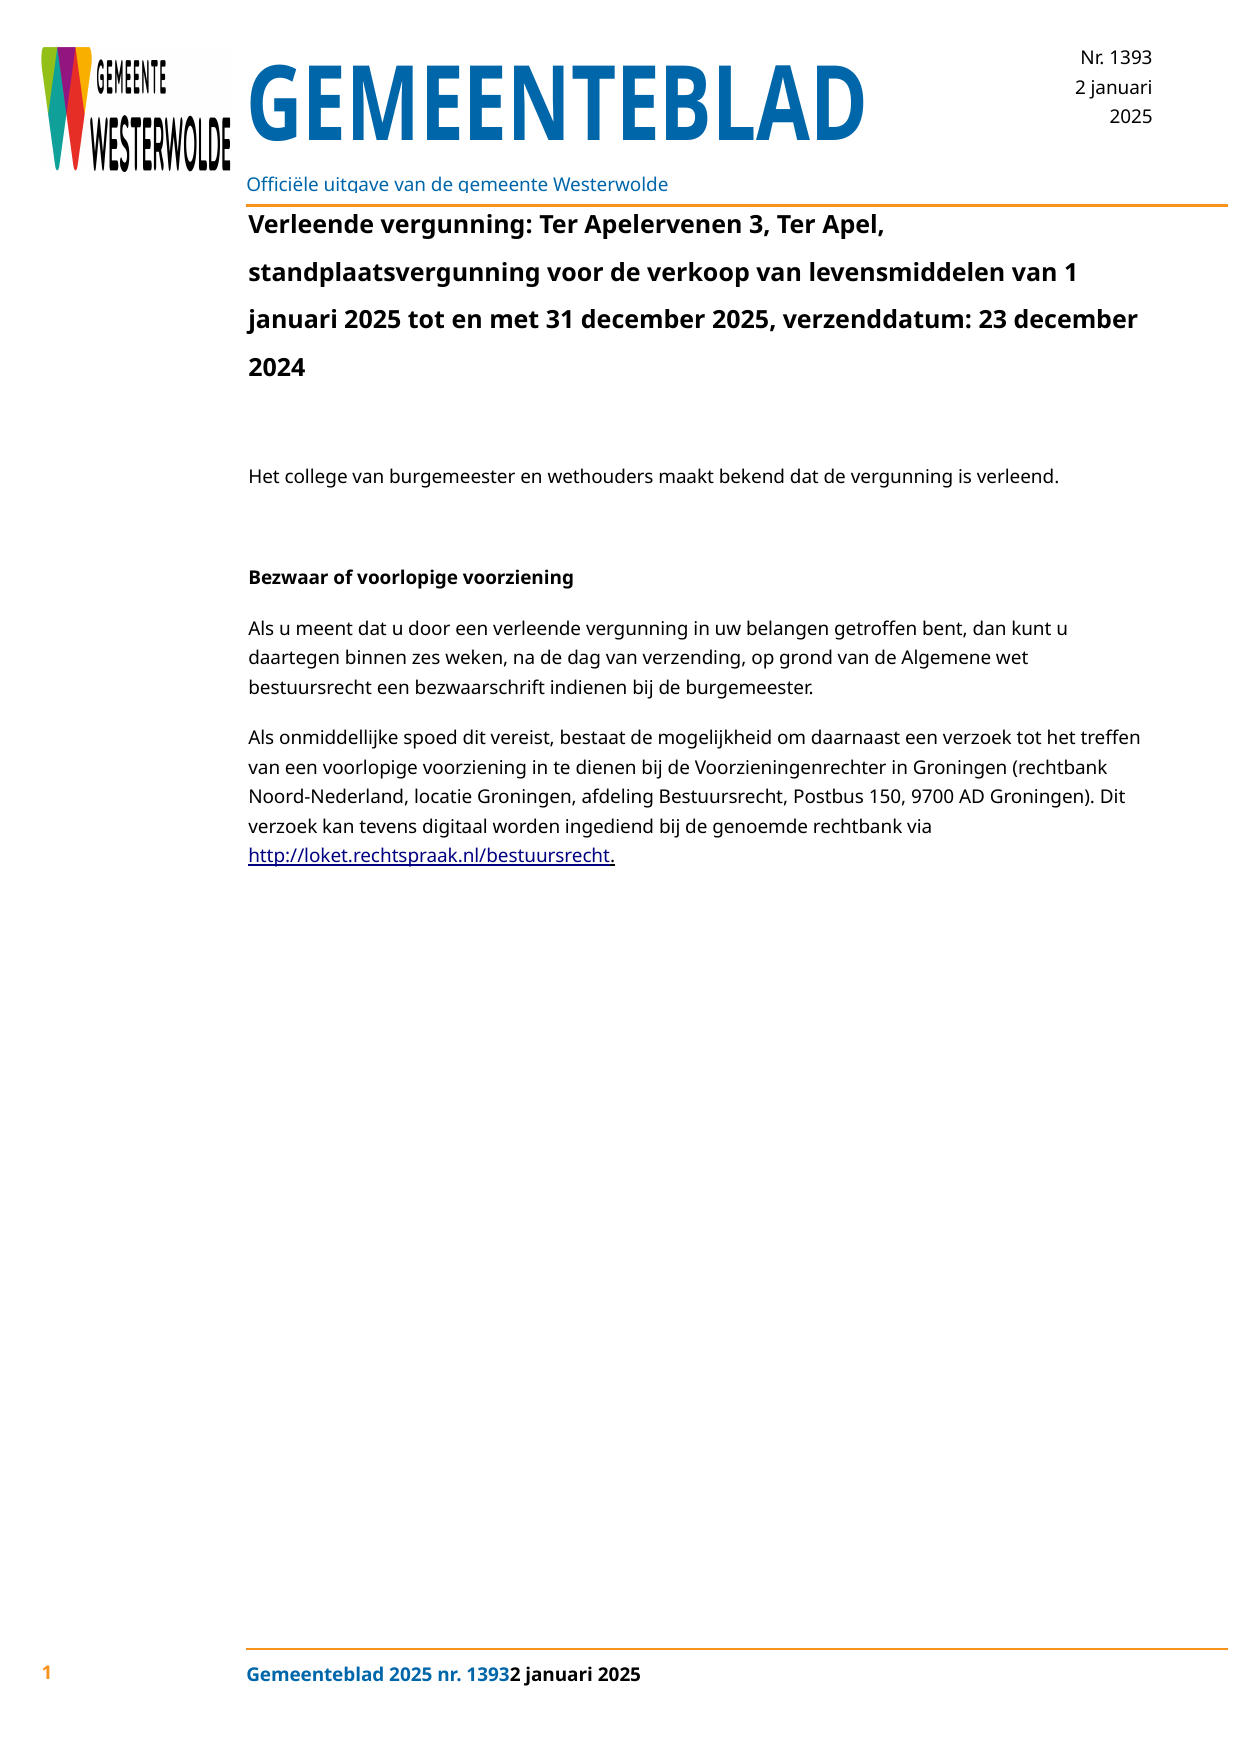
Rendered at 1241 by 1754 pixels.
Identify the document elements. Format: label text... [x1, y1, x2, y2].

text Als u meent dat u door een verleende vergunning in uw belangen getroffen bent, dan kunt u daartegen binnen zes weken, na de dag van verzending, op grond van de Algemene wet bestuursrecht een bezwaarschrift indienen bij de burgemeester. [248, 615, 1152, 700]
text Als onmiddellijke spoed dit vereist, bestaat de mogelijkheid om daarnaast een verzoek tot het treffen van een voorlopige voorziening in te dienen bij de Voorzieningenrechter in Groningen (rechtbank Noord-Nederland, locatie Groningen, afdeling Bestuursrecht, Postbus 150, 9700 AD Groningen). Dit verzoek kan tevens digitaal worden ingediend bij de genoemde rechtbank via http://loket.rechtspraak.nl/bestuursrecht. [248, 724, 1152, 868]
picture [41, 47, 231, 172]
text Het college van burgemeester en wethouders maakt bekend dat de vergunning is verleend. [248, 463, 1152, 489]
text Verleende vergunning: Ter Apelervenen 3, Ter Apel, standplaatsvergunning voor de verkoop van levensmiddelen van 1 januari 2025 tot en met 31 december 2025, verzenddatum: 23 december 2024 [248, 207, 1152, 384]
text Bezwaar of voorlopige voorziening [248, 564, 1152, 590]
